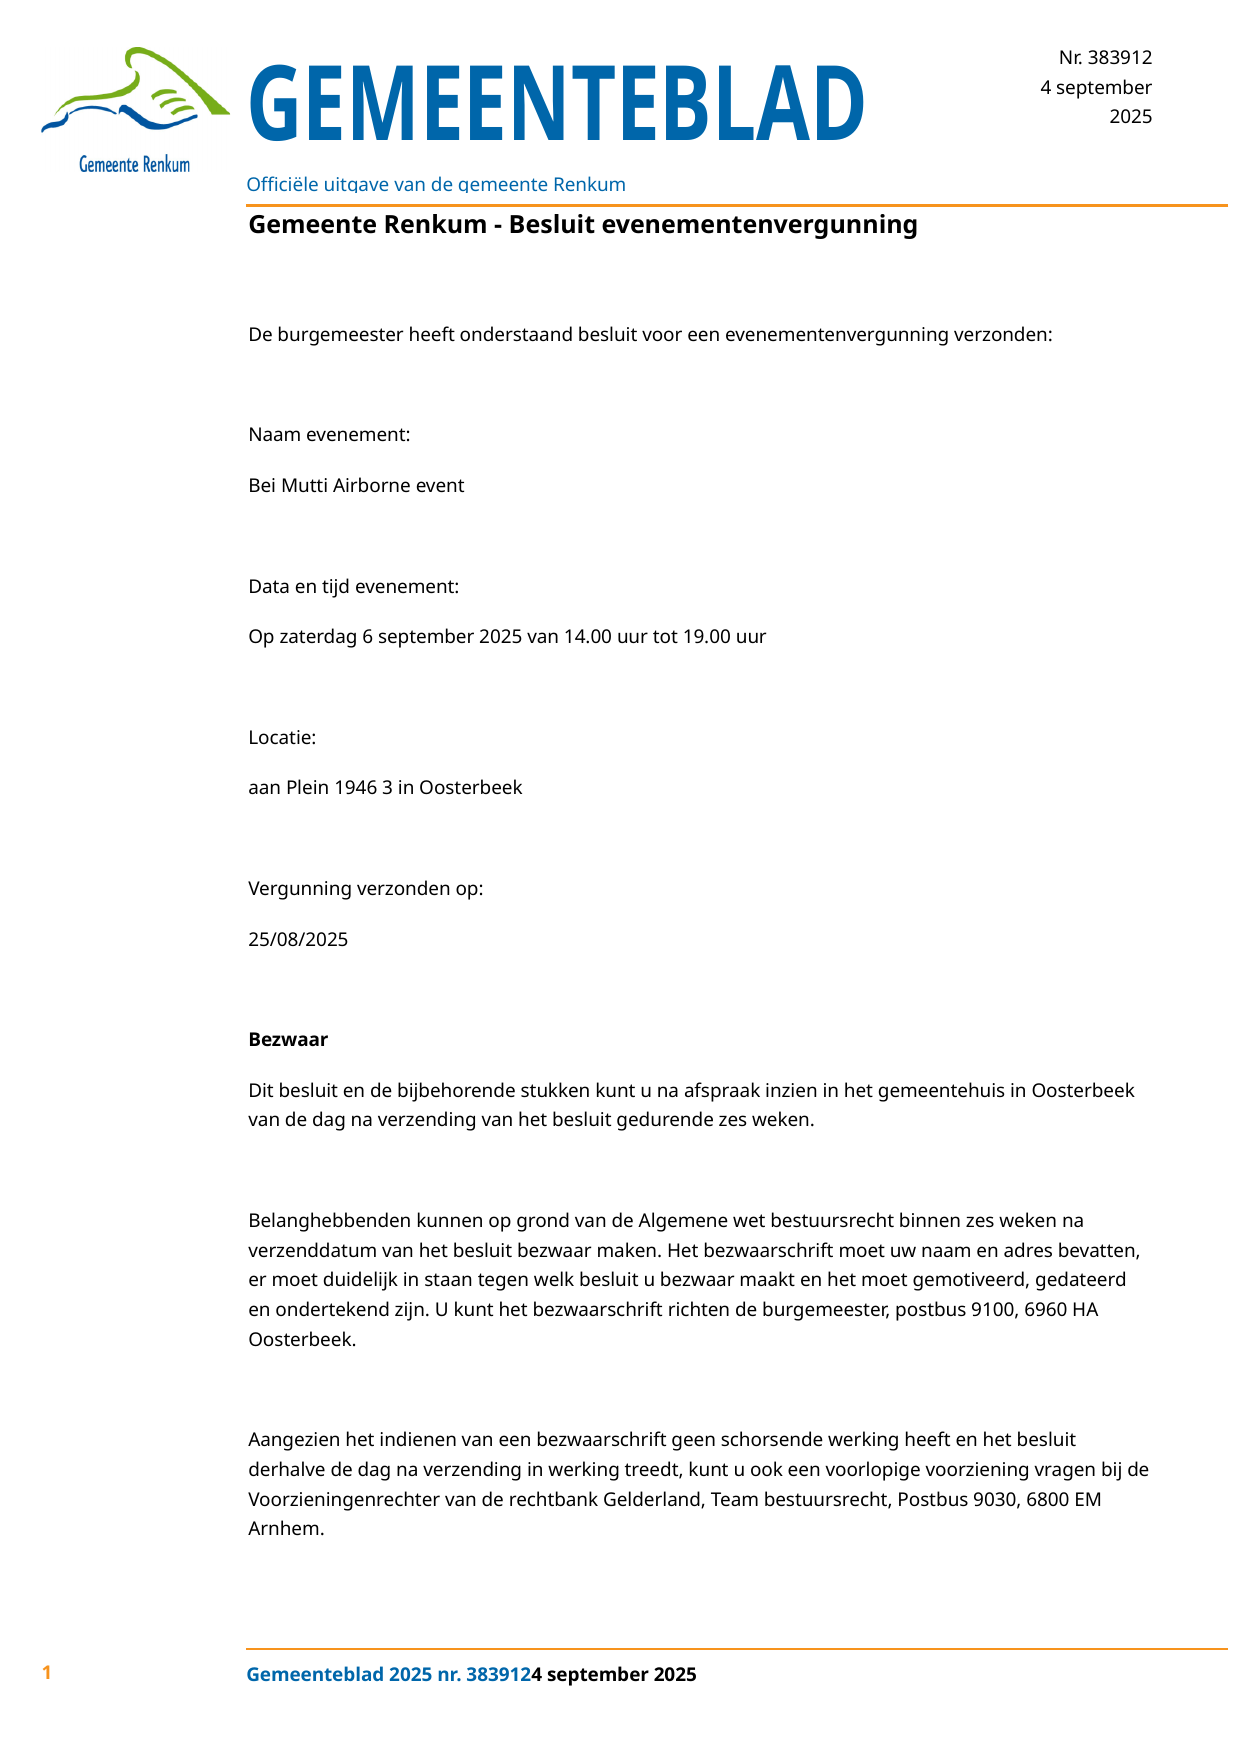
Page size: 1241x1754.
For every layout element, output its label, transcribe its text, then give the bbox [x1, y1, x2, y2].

text Data en tijd evenement: [248, 573, 1152, 598]
text Bei Mutti Airborne event [248, 472, 1152, 498]
picture [41, 47, 231, 172]
text Locatie: [248, 724, 1152, 750]
text 25/08/2025 [248, 926, 1152, 951]
text Naam evenement: [248, 422, 1152, 447]
text Belanghebbenden kunnen op grond van de Algemene wet bestuursrecht binnen zes weken na verzenddatum van het besluit bezwaar maken. Het bezwaarschrift moet uw naam en adres bevatten, er moet duidelijk in staan tegen welk besluit u bezwaar maakt en het moet gemotiveerd, gedateerd en ondertekend zijn. U kunt het bezwaarschrift richten de burgemeester, postbus 9100, 6960 HA Oosterbeek. [248, 1207, 1152, 1351]
text aan Plein 1946 3 in Oosterbeek [248, 774, 1152, 800]
text Gemeente Renkum - Besluit evenementenvergunning [248, 207, 1152, 241]
text Dit besluit en de bijbehorende stukken kunt u na afspraak inzien in het gemeentehuis in Oosterbeek van de dag na verzending van het besluit gedurende zes weken. [248, 1077, 1152, 1132]
text Op zaterdag 6 september 2025 van 14.00 uur tot 19.00 uur [248, 623, 1152, 649]
text De burgemeester heeft onderstaand besluit voor een evenementenvergunning verzonden: [248, 321, 1152, 346]
text Vergunning verzonden op: [248, 875, 1152, 901]
text Bezwaar [248, 1027, 1152, 1052]
text Aangezien het indienen van een bezwaarschrift geen schorsende werking heeft en het besluit derhalve de dag na verzending in werking treedt, kunt u ook een voorlopige voorziening vragen bij de Voorzieningenrechter van de rechtbank Gelderland, Team bestuursrecht, Postbus 9030, 6800 EM Arnhem. [248, 1427, 1152, 1541]
